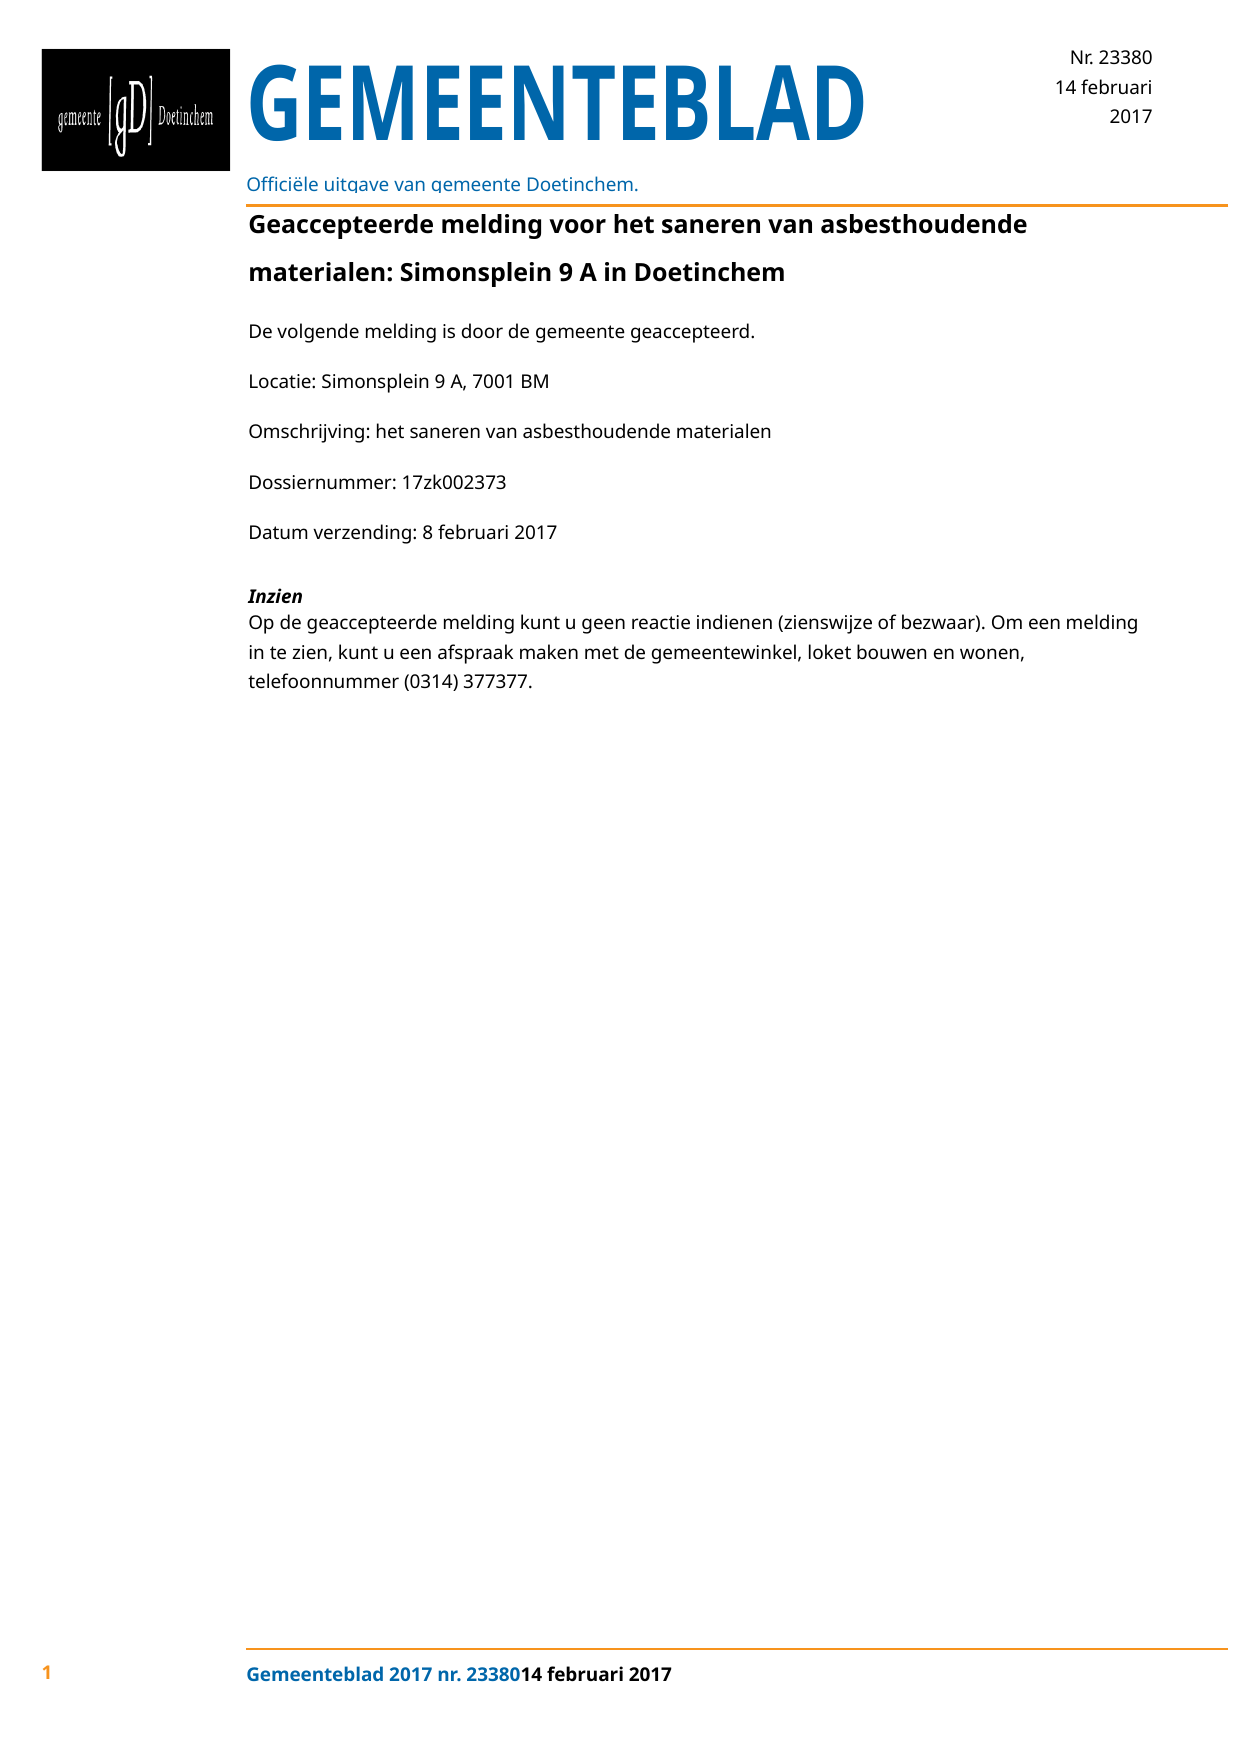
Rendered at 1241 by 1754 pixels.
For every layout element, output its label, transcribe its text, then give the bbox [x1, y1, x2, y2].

picture [41, 47, 231, 172]
text Dossiernummer: 17zk002373 [248, 469, 1152, 495]
text De volgende melding is door de gemeente geaccepteerd. [248, 318, 1152, 344]
text Inzien [248, 583, 1152, 609]
text Op de geaccepteerde melding kunt u geen reactie indienen (zienswijze of bezwaar). Om een melding in te zien, kunt u een afspraak maken met de gemeentewinkel, loket bouwen en wonen, telefoonnummer (0314) 377377. [248, 609, 1152, 694]
text Omschrijving: het saneren van asbesthoudende materialen [248, 419, 1152, 444]
text Datum verzending: 8 februari 2017 [248, 519, 1152, 545]
text Geaccepteerde melding voor het saneren van asbesthoudende materialen: Simonsplein 9 A in Doetinchem [248, 207, 1152, 288]
text Locatie: Simonsplein 9 A, 7001 BM [248, 368, 1152, 394]
